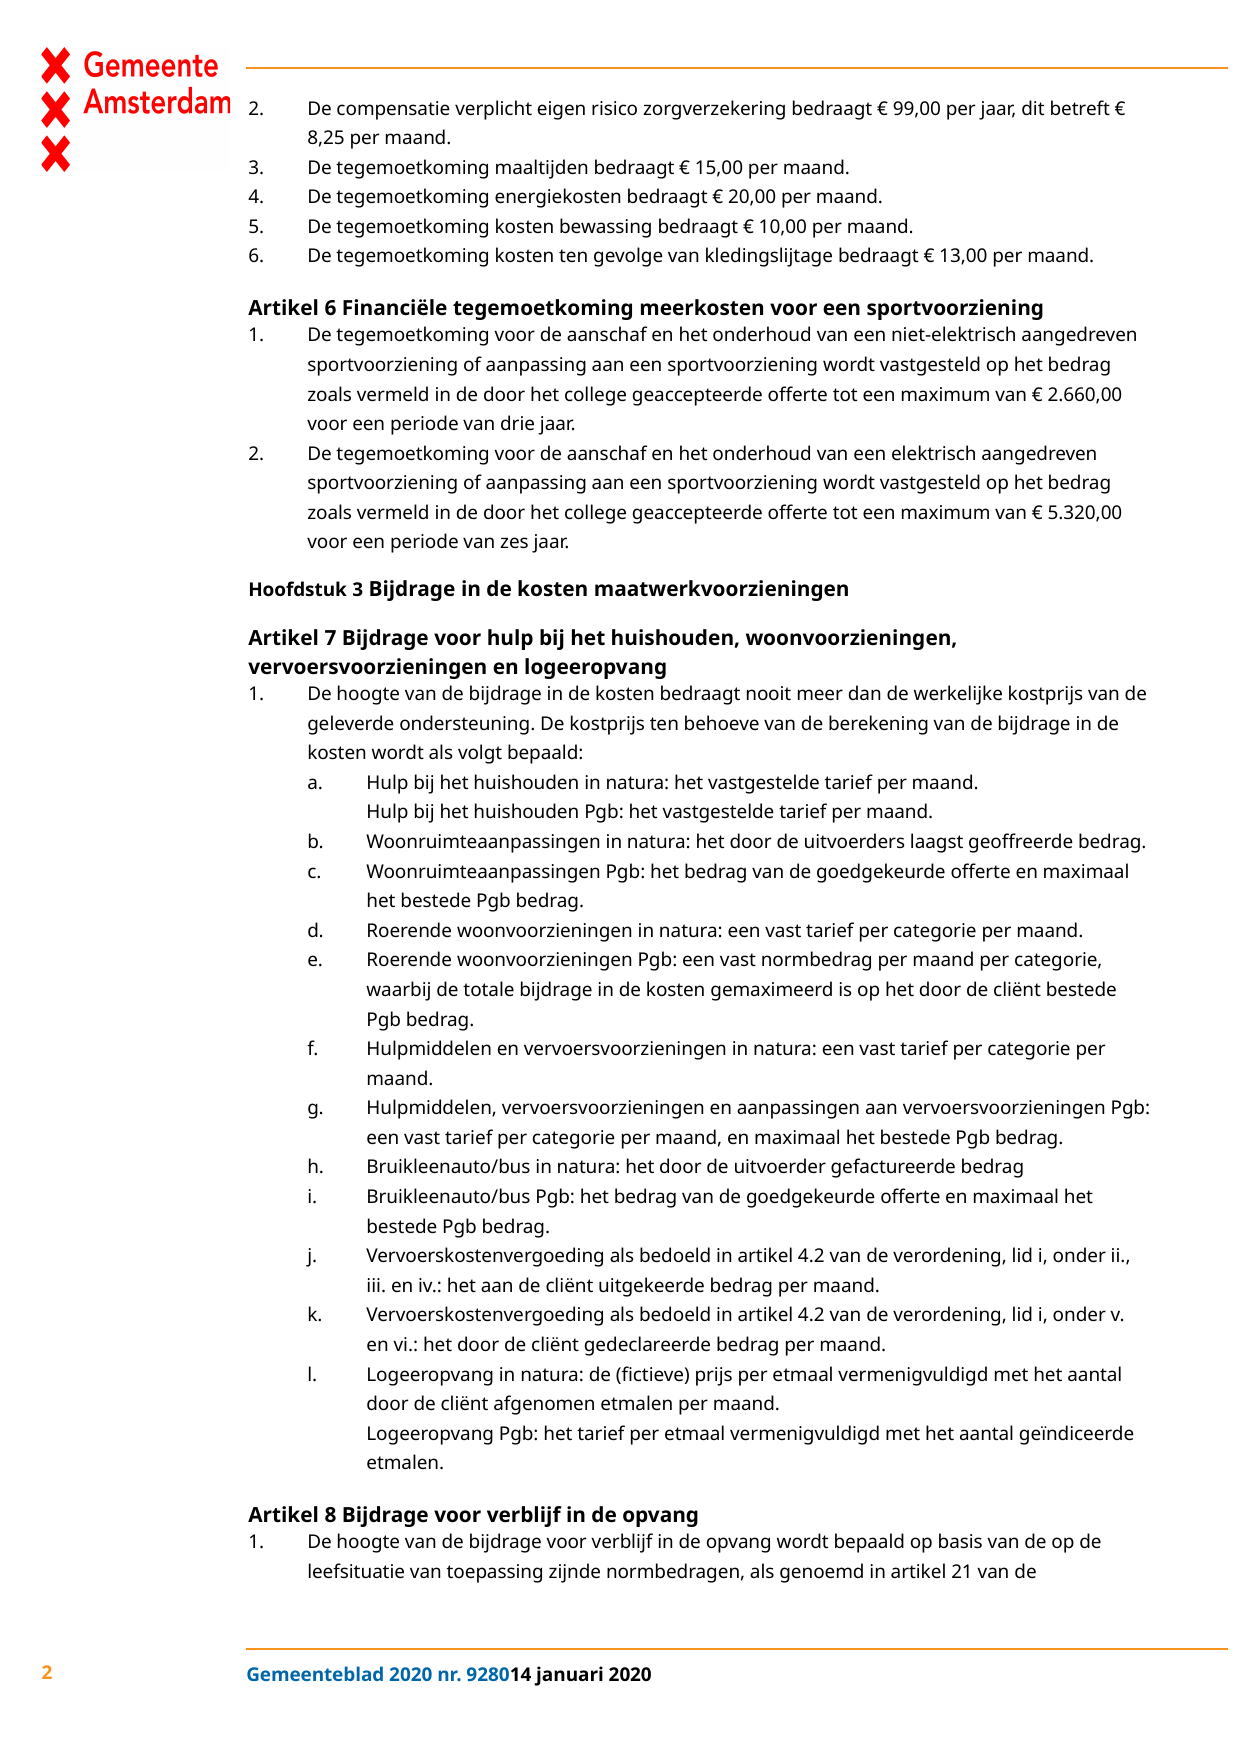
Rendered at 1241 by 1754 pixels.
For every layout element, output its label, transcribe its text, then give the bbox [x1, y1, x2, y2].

list Bruikleenauto/bus in natura: het door de uitvoerder gefactureerde bedrag [307, 1154, 1152, 1179]
list Logeeropvang Pgb: het tarief per etmaal vermenigvuldigd met het aantal geïndiceerde etmalen. [307, 1420, 1152, 1475]
text Artikel 7 Bijdrage voor hulp bij het huishouden, woonvoorzieningen, vervoersvoorzieningen en logeeropvang [248, 623, 1152, 680]
list De compensatie verplicht eigen risico zorgverzekering bedraagt € 99,00 per jaar, dit betreft € 8,25 per maand. [248, 95, 1152, 150]
list Logeeropvang in natura: de (fictieve) prijs per etmaal vermenigvuldigd met het aantal door de cliënt afgenomen etmalen per maand. [307, 1361, 1152, 1416]
list Woonruimteaanpassingen in natura: het door de uitvoerders laagst geoffreerde bedrag. [307, 828, 1152, 854]
list De hoogte van de bijdrage voor verblijf in de opvang wordt bepaald op basis van de op de leefsituatie van toepassing zijnde normbedragen, als genoemd in artikel 21 van de [248, 1528, 1152, 1584]
list De tegemoetkoming kosten ten gevolge van kledingslijtage bedraagt € 13,00 per maand. [248, 243, 1152, 268]
list Woonruimteaanpassingen Pgb: het bedrag van de goedgekeurde offerte en maximaal het bestede Pgb bedrag. [307, 858, 1152, 913]
list Roerende woonvoorzieningen in natura: een vast tarief per categorie per maand. [307, 917, 1152, 943]
list De tegemoetkoming kosten bewassing bedraagt € 10,00 per maand. [248, 213, 1152, 239]
list Hulp bij het huishouden in natura: het vastgestelde tarief per maand. [307, 769, 1152, 795]
list De tegemoetkoming voor de aanschaf en het onderhoud van een elektrisch aangedreven sportvoorziening of aanpassing aan een sportvoorziening wordt vastgesteld op het bedrag zoals vermeld in de door het college geaccepteerde offerte tot een maximum van € 5.320,00 voor een periode van zes jaar. [248, 440, 1152, 554]
list Hulpmiddelen en vervoersvoorzieningen in natura: een vast tarief per categorie per maand. [307, 1035, 1152, 1091]
picture [41, 47, 231, 172]
text Hoofdstuk 3 Bijdrage in de kosten maatwerkvoorzieningen [248, 574, 1152, 603]
list Vervoerskostenvergoeding als bedoeld in artikel 4.2 van de verordening, lid i, onder ii., iii. en iv.: het aan de cliënt uitgekeerde bedrag per maand. [307, 1242, 1152, 1298]
list Vervoerskostenvergoeding als bedoeld in artikel 4.2 van de verordening, lid i, onder v. en vi.: het door de cliënt gedeclareerde bedrag per maand. [307, 1302, 1152, 1357]
list De tegemoetkoming energiekosten bedraagt € 20,00 per maand. [248, 183, 1152, 209]
list Hulp bij het huishouden Pgb: het vastgestelde tarief per maand. [307, 799, 1152, 824]
text Artikel 6 Financiële tegemoetkoming meerkosten voor een sportvoorziening [248, 293, 1152, 322]
list Hulpmiddelen, vervoersvoorzieningen en aanpassingen aan vervoersvoorzieningen Pgb: een vast tarief per categorie per maand, en maximaal het bestede Pgb bedrag. [307, 1094, 1152, 1150]
list De tegemoetkoming maaltijden bedraagt € 15,00 per maand. [248, 154, 1152, 180]
text Artikel 8 Bijdrage voor verblijf in de opvang [248, 1500, 1152, 1528]
list Bruikleenauto/bus Pgb: het bedrag van de goedgekeurde offerte en maximaal het bestede Pgb bedrag. [307, 1183, 1152, 1239]
list De hoogte van de bijdrage in de kosten bedraagt nooit meer dan de werkelijke kostprijs van de geleverde ondersteuning. De kostprijs ten behoeve van de berekening van de bijdrage in de kosten wordt als volgt bepaald: [248, 680, 1152, 765]
list De tegemoetkoming voor de aanschaf en het onderhoud van een niet-elektrisch aangedreven sportvoorziening of aanpassing aan een sportvoorziening wordt vastgesteld op het bedrag zoals vermeld in de door het college geaccepteerde offerte tot een maximum van € 2.660,00 voor een periode van drie jaar. [248, 322, 1152, 436]
list Roerende woonvoorzieningen Pgb: een vast normbedrag per maand per categorie, waarbij de totale bijdrage in de kosten gemaximeerd is op het door de cliënt bestede Pgb bedrag. [307, 947, 1152, 1032]
